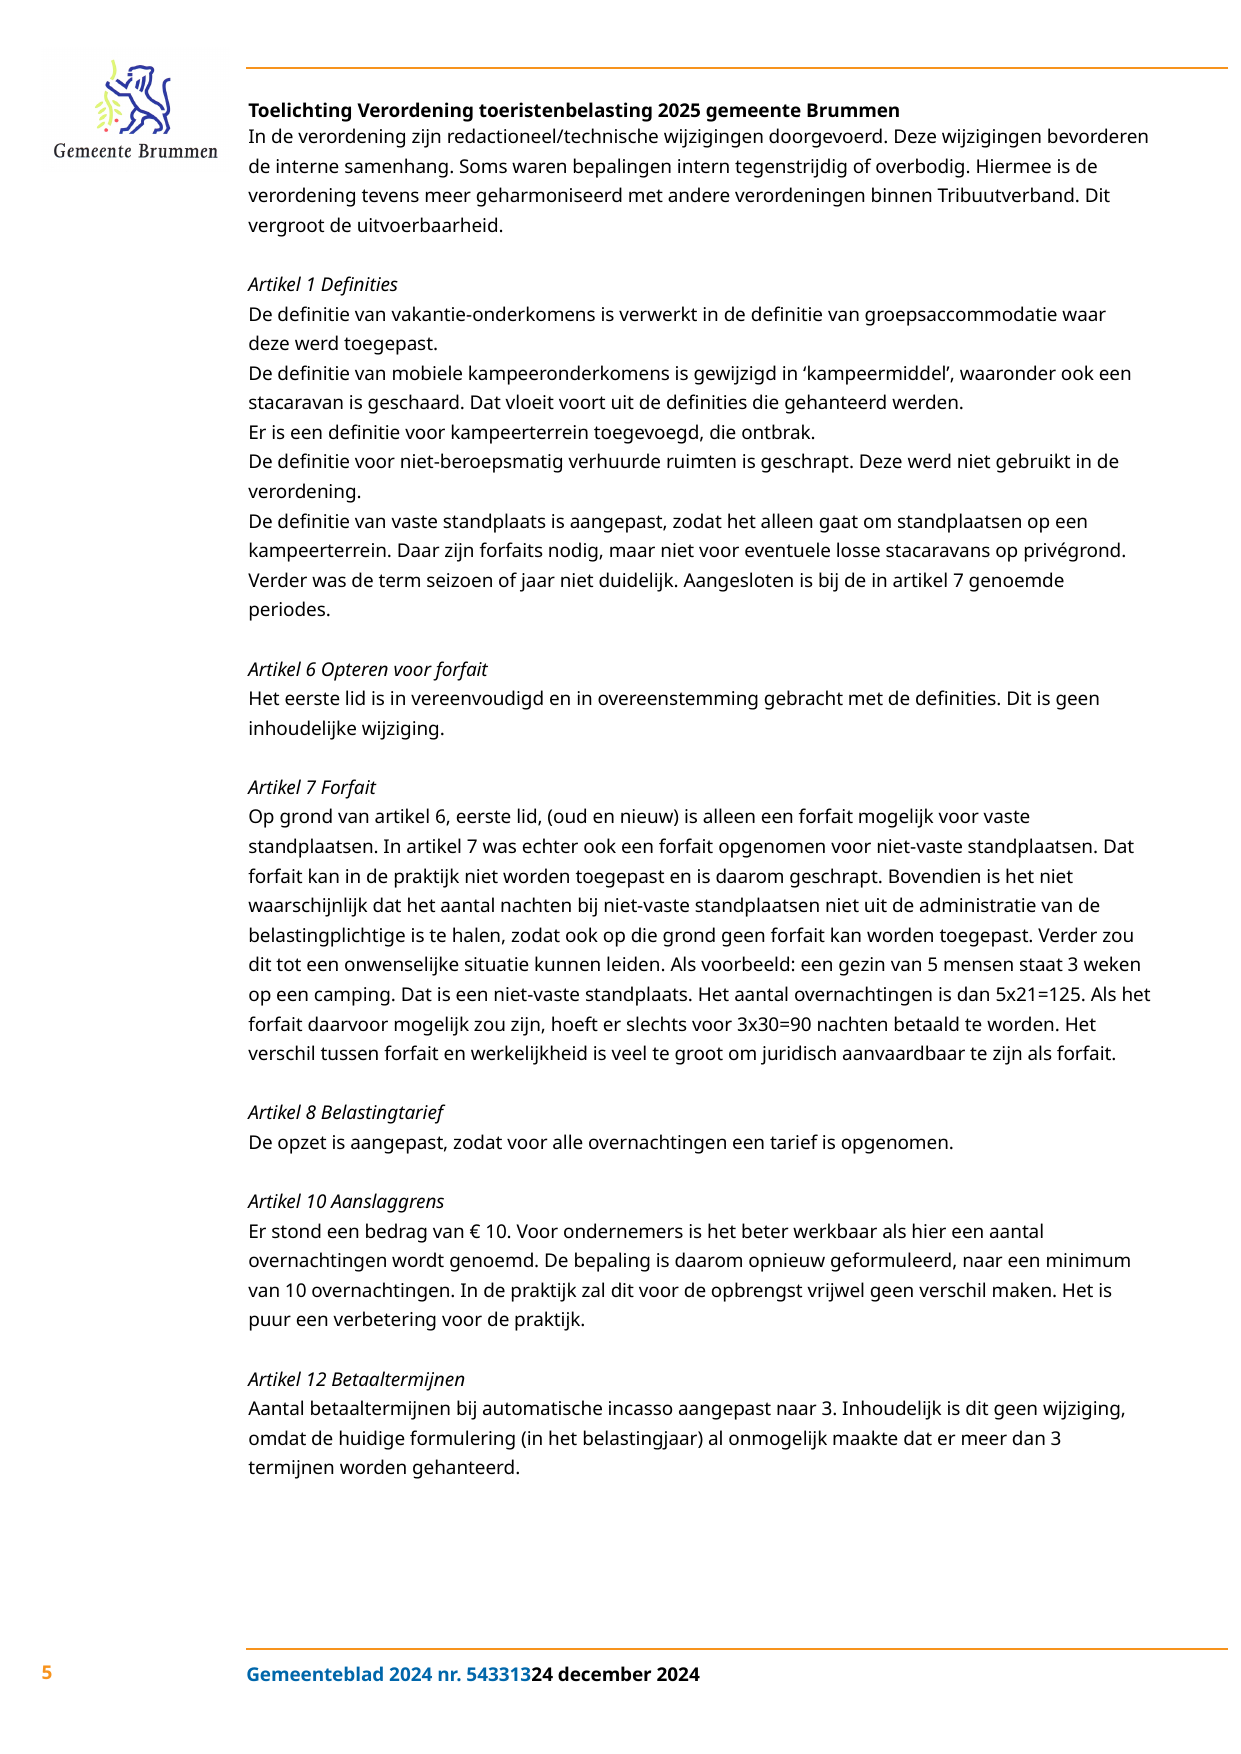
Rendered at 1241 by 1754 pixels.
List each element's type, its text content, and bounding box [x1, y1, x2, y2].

text Artikel 12 Betaaltermijnen [248, 1366, 1152, 1392]
text De definitie voor niet-beroepsmatig verhuurde ruimten is geschrapt. Deze werd niet gebruikt in de verordening. [248, 449, 1152, 504]
text Artikel 8 Belastingtarief [248, 1099, 1152, 1125]
text Artikel 7 Forfait [248, 774, 1152, 800]
text Artikel 1 Definities [248, 271, 1152, 297]
picture [41, 47, 231, 172]
text Het eerste lid is in vereenvoudigd en in overeenstemming gebracht met de definities. Dit is geen inhoudelijke wijziging. [248, 685, 1152, 741]
text Er is een definitie voor kampeerterrein toegevoegd, die ontbrak. [248, 419, 1152, 445]
text Artikel 6 Opteren voor forfait [248, 656, 1152, 682]
text Artikel 10 Aanslaggrens [248, 1188, 1152, 1214]
text De definitie van vakantie-onderkomens is verwerkt in de definitie van groepsaccommodatie waar deze werd toegepast. [248, 301, 1152, 356]
text De opzet is aangepast, zodat voor alle overnachtingen een tarief is opgenomen. [248, 1129, 1152, 1155]
text Toelichting Verordening toeristenbelasting 2025 gemeente Brummen [248, 95, 1152, 123]
text Op grond van artikel 6, eerste lid, (oud en nieuw) is alleen een forfait mogelijk voor vaste standplaatsen. In artikel 7 was echter ook een forfait opgenomen voor niet-vaste standplaatsen. Dat forfait kan in de praktijk niet worden toegepast en is daarom geschrapt. Bovendien is het niet waarschijnlijk dat het aantal nachten bij niet-vaste standplaatsen niet uit de administratie van de belastingplichtige is te halen, zodat ook op die grond geen forfait kan worden toegepast. Verder zou dit tot een onwenselijke situatie kunnen leiden. Als voorbeeld: een gezin van 5 mensen staat 3 weken op een camping. Dat is een niet-vaste standplaats. Het aantal overnachtingen is dan 5x21=125. Als het forfait daarvoor mogelijk zou zijn, hoeft er slechts voor 3x30=90 nachten betaald te worden. Het verschil tussen forfait en werkelijkheid is veel te groot om juridisch aanvaardbaar te zijn als forfait. [248, 804, 1152, 1066]
text Aantal betaaltermijnen bij automatische incasso aangepast naar 3. Inhoudelijk is dit geen wijziging, omdat de huidige formulering (in het belastingjaar) al onmogelijk maakte dat er meer dan 3 termijnen worden gehanteerd. [248, 1395, 1152, 1480]
text Er stond een bedrag van € 10. Voor ondernemers is het beter werkbaar als hier een aantal overnachtingen wordt genoemd. De bepaling is daarom opnieuw geformuleerd, naar een minimum van 10 overnachtingen. In de praktijk zal dit voor de opbrengst vrijwel geen verschil maken. Het is puur een verbetering voor de praktijk. [248, 1218, 1152, 1332]
text De definitie van mobiele kampeeronderkomens is gewijzigd in ‘kampeermiddel’, waaronder ook een stacaravan is geschaard. Dat vloeit voort uit de definities die gehanteerd werden. [248, 360, 1152, 415]
text In de verordening zijn redactioneel/technische wijzigingen doorgevoerd. Deze wijzigingen bevorderen de interne samenhang. Soms waren bepalingen intern tegenstrijdig of overbodig. Hiermee is de verordening tevens meer geharmoniseerd met andere verordeningen binnen Tribuutverband. Dit vergroot de uitvoerbaarheid. [248, 123, 1152, 238]
text De definitie van vaste standplaats is aangepast, zodat het alleen gaat om standplaatsen op een kampeerterrein. Daar zijn forfaits nodig, maar niet voor eventuele losse stacaravans op privégrond. Verder was de term seizoen of jaar niet duidelijk. Aangesloten is bij de in artikel 7 genoemde periodes. [248, 508, 1152, 622]
